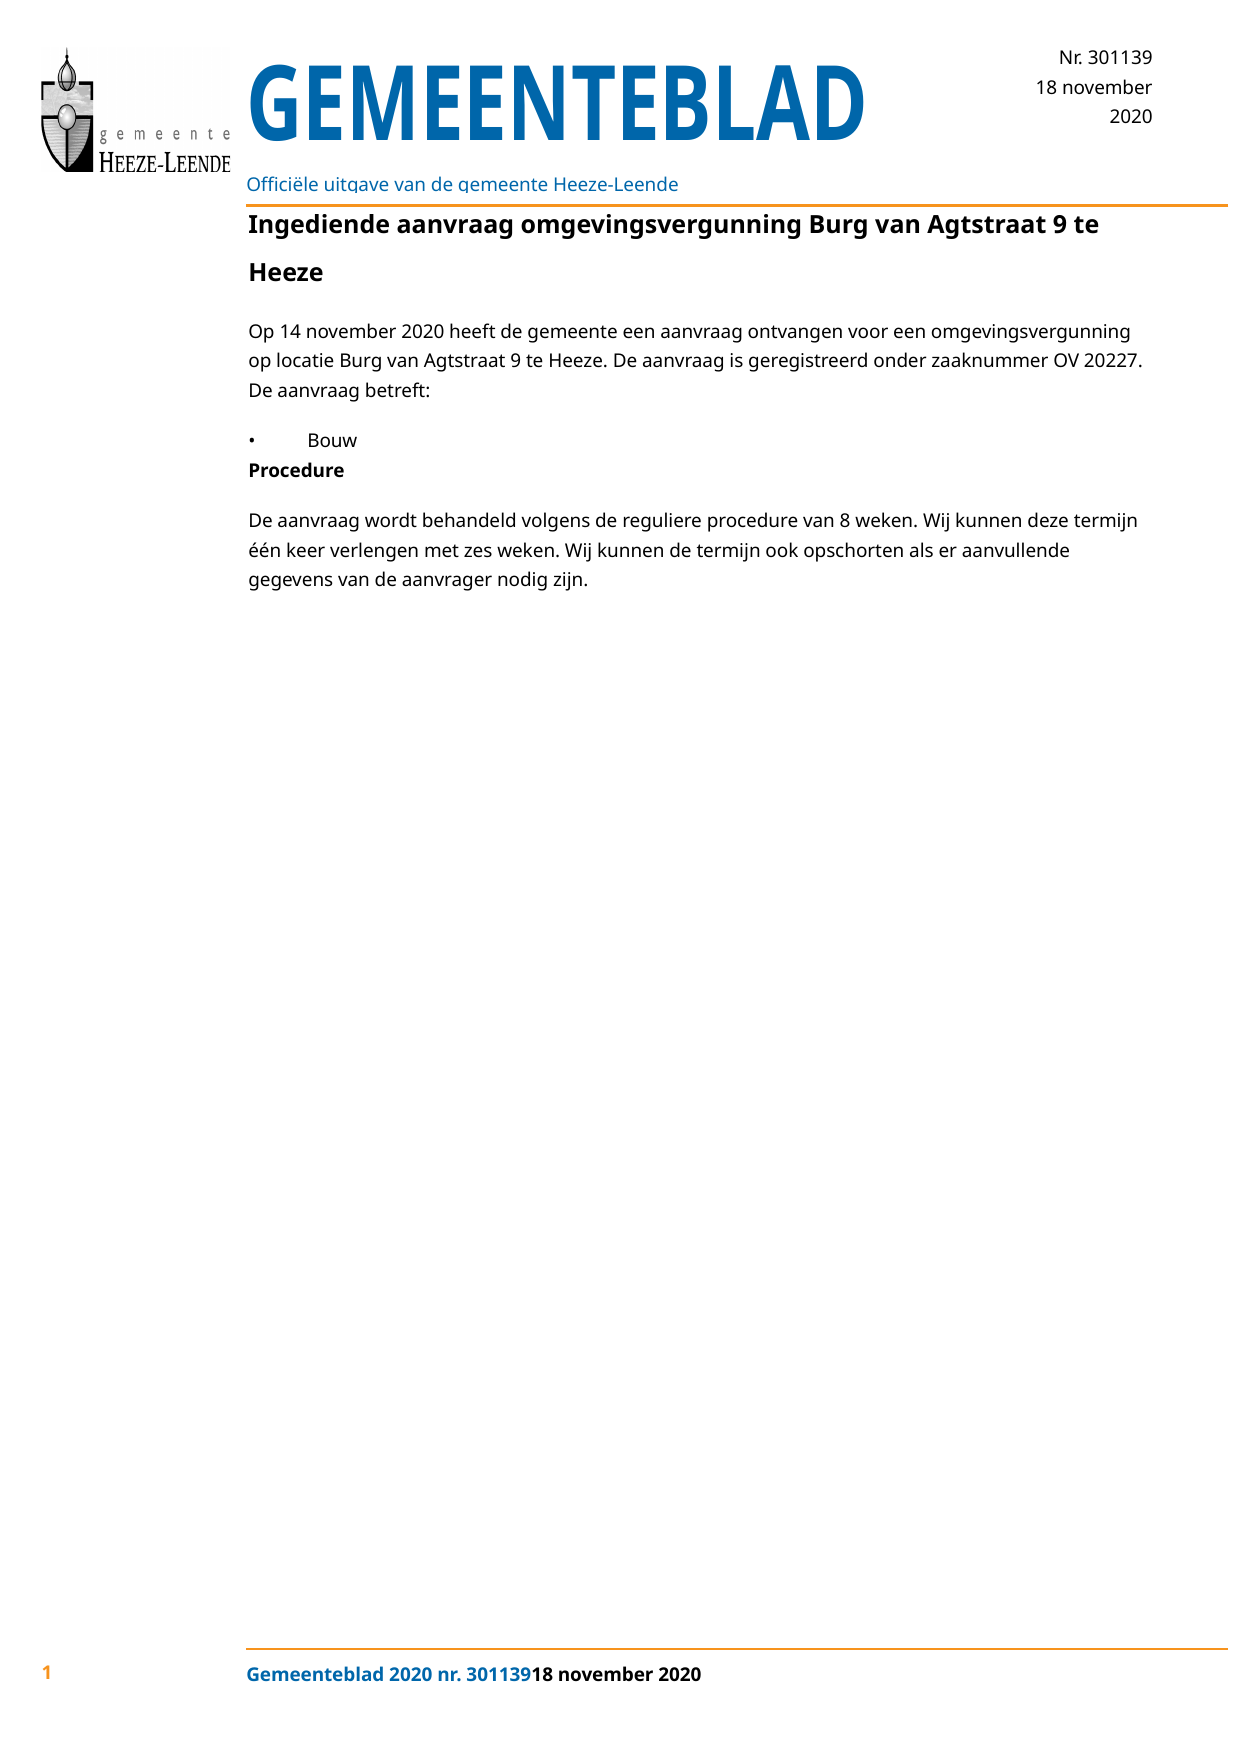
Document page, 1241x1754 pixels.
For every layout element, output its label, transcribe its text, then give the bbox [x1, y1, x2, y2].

list Bouw [248, 427, 1152, 453]
text Procedure [248, 457, 1152, 483]
text Op 14 november 2020 heeft de gemeente een aanvraag ontvangen voor een omgevingsvergunning op locatie Burg van Agtstraat 9 te Heeze. De aanvraag is geregistreerd onder zaaknummer OV 20227. De aanvraag betreft: [248, 318, 1152, 403]
picture [41, 47, 231, 172]
text De aanvraag wordt behandeld volgens de reguliere procedure van 8 weken. Wij kunnen deze termijn één keer verlengen met zes weken. Wij kunnen de termijn ook opschorten als er aanvullende gegevens van de aanvrager nodig zijn. [248, 507, 1152, 592]
text Ingediende aanvraag omgevingsvergunning Burg van Agtstraat 9 te Heeze [248, 207, 1152, 288]
